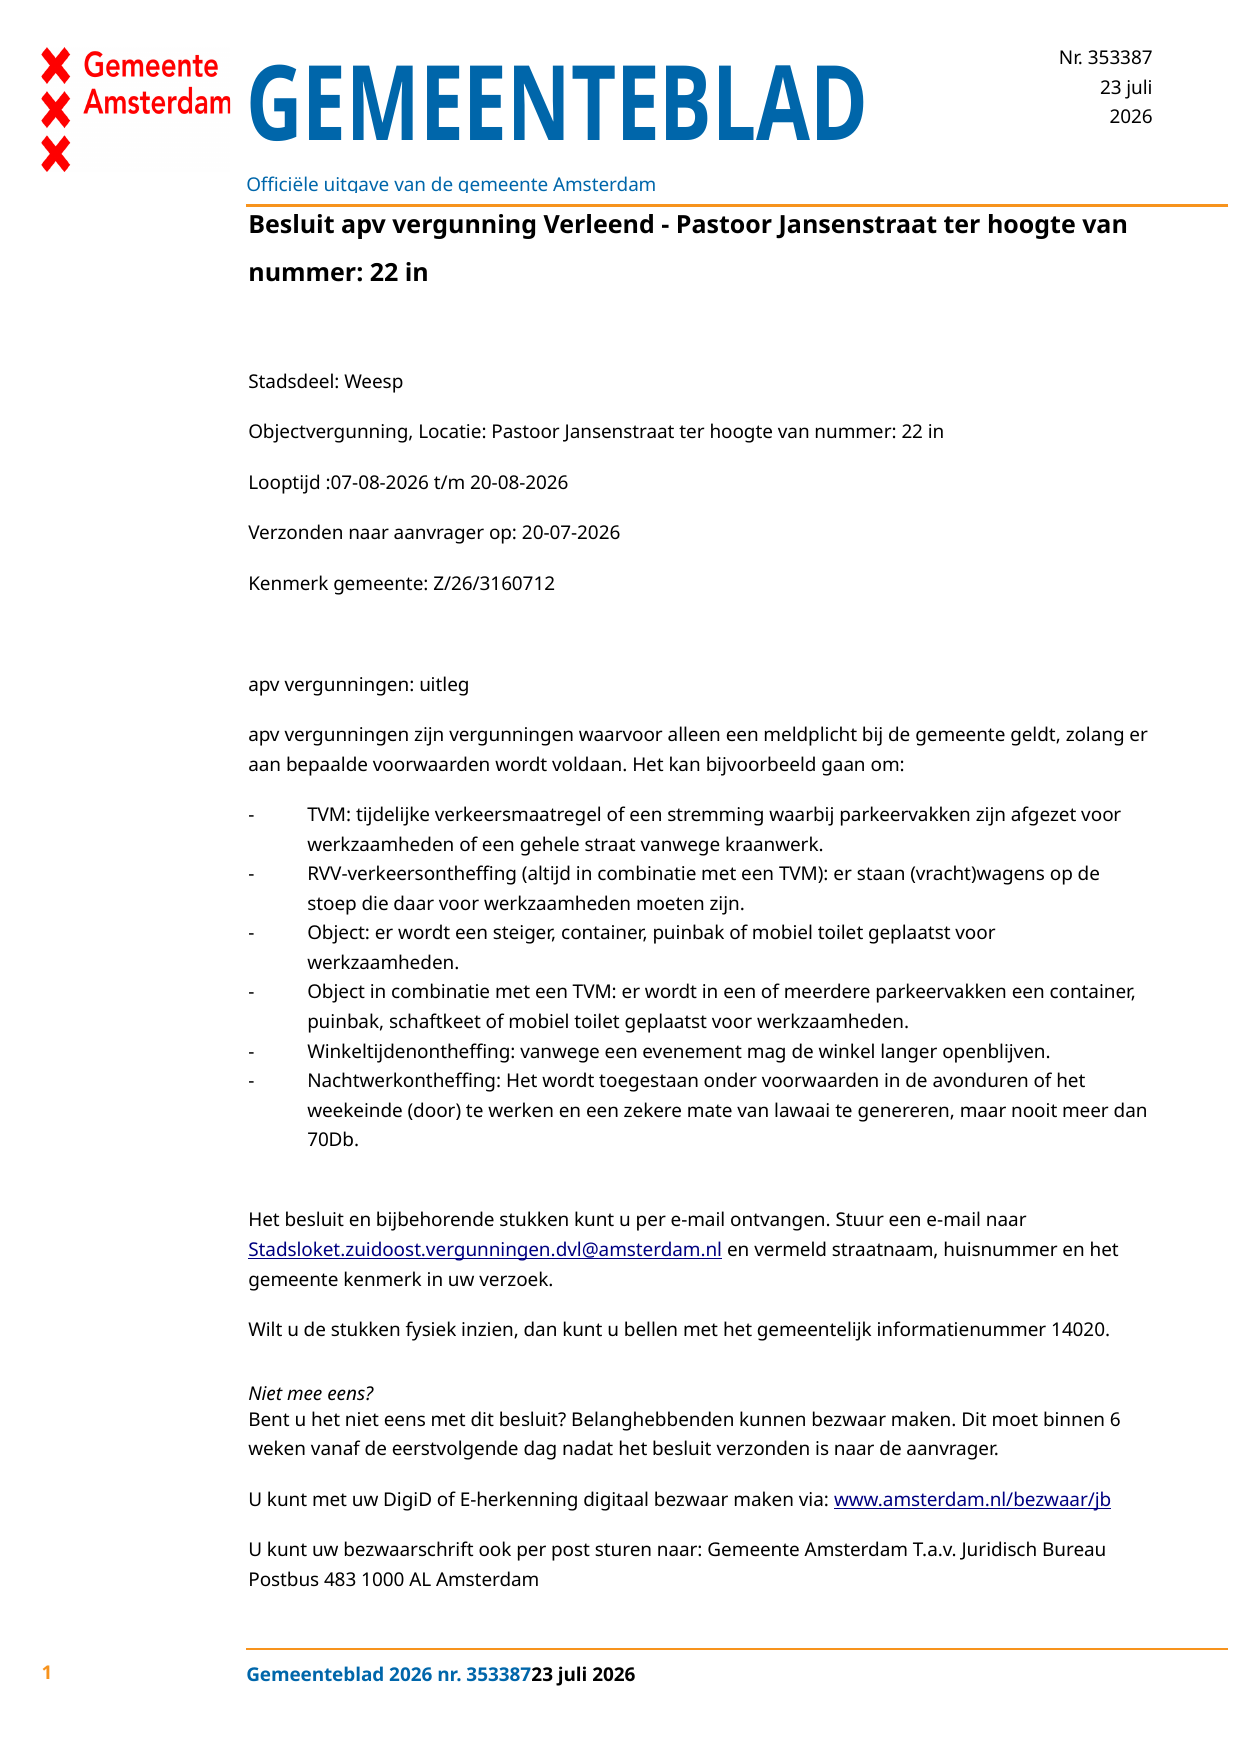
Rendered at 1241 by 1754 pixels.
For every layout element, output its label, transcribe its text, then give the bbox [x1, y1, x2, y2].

list RVV-verkeersontheffing (altijd in combinatie met een TVM): er staan (vracht)wagens op de stoep die daar voor werkzaamheden moeten zijn. [248, 860, 1152, 916]
list Object: er wordt een steiger, container, puinbak of mobiel toilet geplaatst voor werkzaamheden. [248, 919, 1152, 975]
list Winkeltijdenontheffing: vanwege een evenement mag de winkel langer openblijven. [248, 1038, 1152, 1064]
list Object in combinatie met een TVM: er wordt in een of meerdere parkeervakken een container, puinbak, schaftkeet of mobiel toilet geplaatst voor werkzaamheden. [248, 979, 1152, 1034]
text U kunt met uw DigiD of E-herkenning digitaal bezwaar maken via: www.amsterdam.nl/bezwaar/jb [248, 1486, 1152, 1512]
text Objectvergunning, Locatie: Pastoor Jansenstraat ter hoogte van nummer: 22 in [248, 419, 1152, 444]
text Besluit apv vergunning Verleend - Pastoor Jansenstraat ter hoogte van nummer: 22 in [248, 207, 1152, 288]
list TVM: tijdelijke verkeersmaatregel of een stremming waarbij parkeervakken zijn afgezet voor werkzaamheden of een gehele straat vanwege kraanwerk. [248, 801, 1152, 857]
picture [41, 47, 231, 172]
text apv vergunningen: uitleg [248, 671, 1152, 697]
text Het besluit en bijbehorende stukken kunt u per e-mail ontvangen. Stuur een e-mail naar Stadsloket.zuidoost.vergunningen.dvl@amsterdam.nl en vermeld straatnaam, huisnummer en het gemeente kenmerk in uw verzoek. [248, 1207, 1152, 1292]
text Wilt u de stukken fysiek inzien, dan kunt u bellen met het gemeentelijk informatienummer 14020. [248, 1316, 1152, 1342]
text Niet mee eens? [248, 1380, 1152, 1406]
text Looptijd :07-08-2026 t/m 20-08-2026 [248, 469, 1152, 495]
text Kenmerk gemeente: Z/26/3160712 [248, 570, 1152, 596]
text Bent u het niet eens met dit besluit? Belanghebbenden kunnen bezwaar maken. Dit moet binnen 6 weken vanaf de eerstvolgende dag nadat het besluit verzonden is naar de aanvrager. [248, 1406, 1152, 1461]
text apv vergunningen zijn vergunningen waarvoor alleen een meldplicht bij de gemeente geldt, zolang er aan bepaalde voorwaarden wordt voldaan. Het kan bijvoorbeeld gaan om: [248, 721, 1152, 777]
list Nachtwerkontheffing: Het wordt toegestaan onder voorwaarden in de avonduren of het weekeinde (door) te werken en een zekere mate van lawaai te genereren, maar nooit meer dan 70Db. [248, 1067, 1152, 1152]
text U kunt uw bezwaarschrift ook per post sturen naar: Gemeente Amsterdam T.a.v. Juridisch Bureau Postbus 483 1000 AL Amsterdam [248, 1536, 1152, 1592]
text Stadsdeel: Weesp [248, 368, 1152, 394]
text Verzonden naar aanvrager op: 20-07-2026 [248, 519, 1152, 545]
